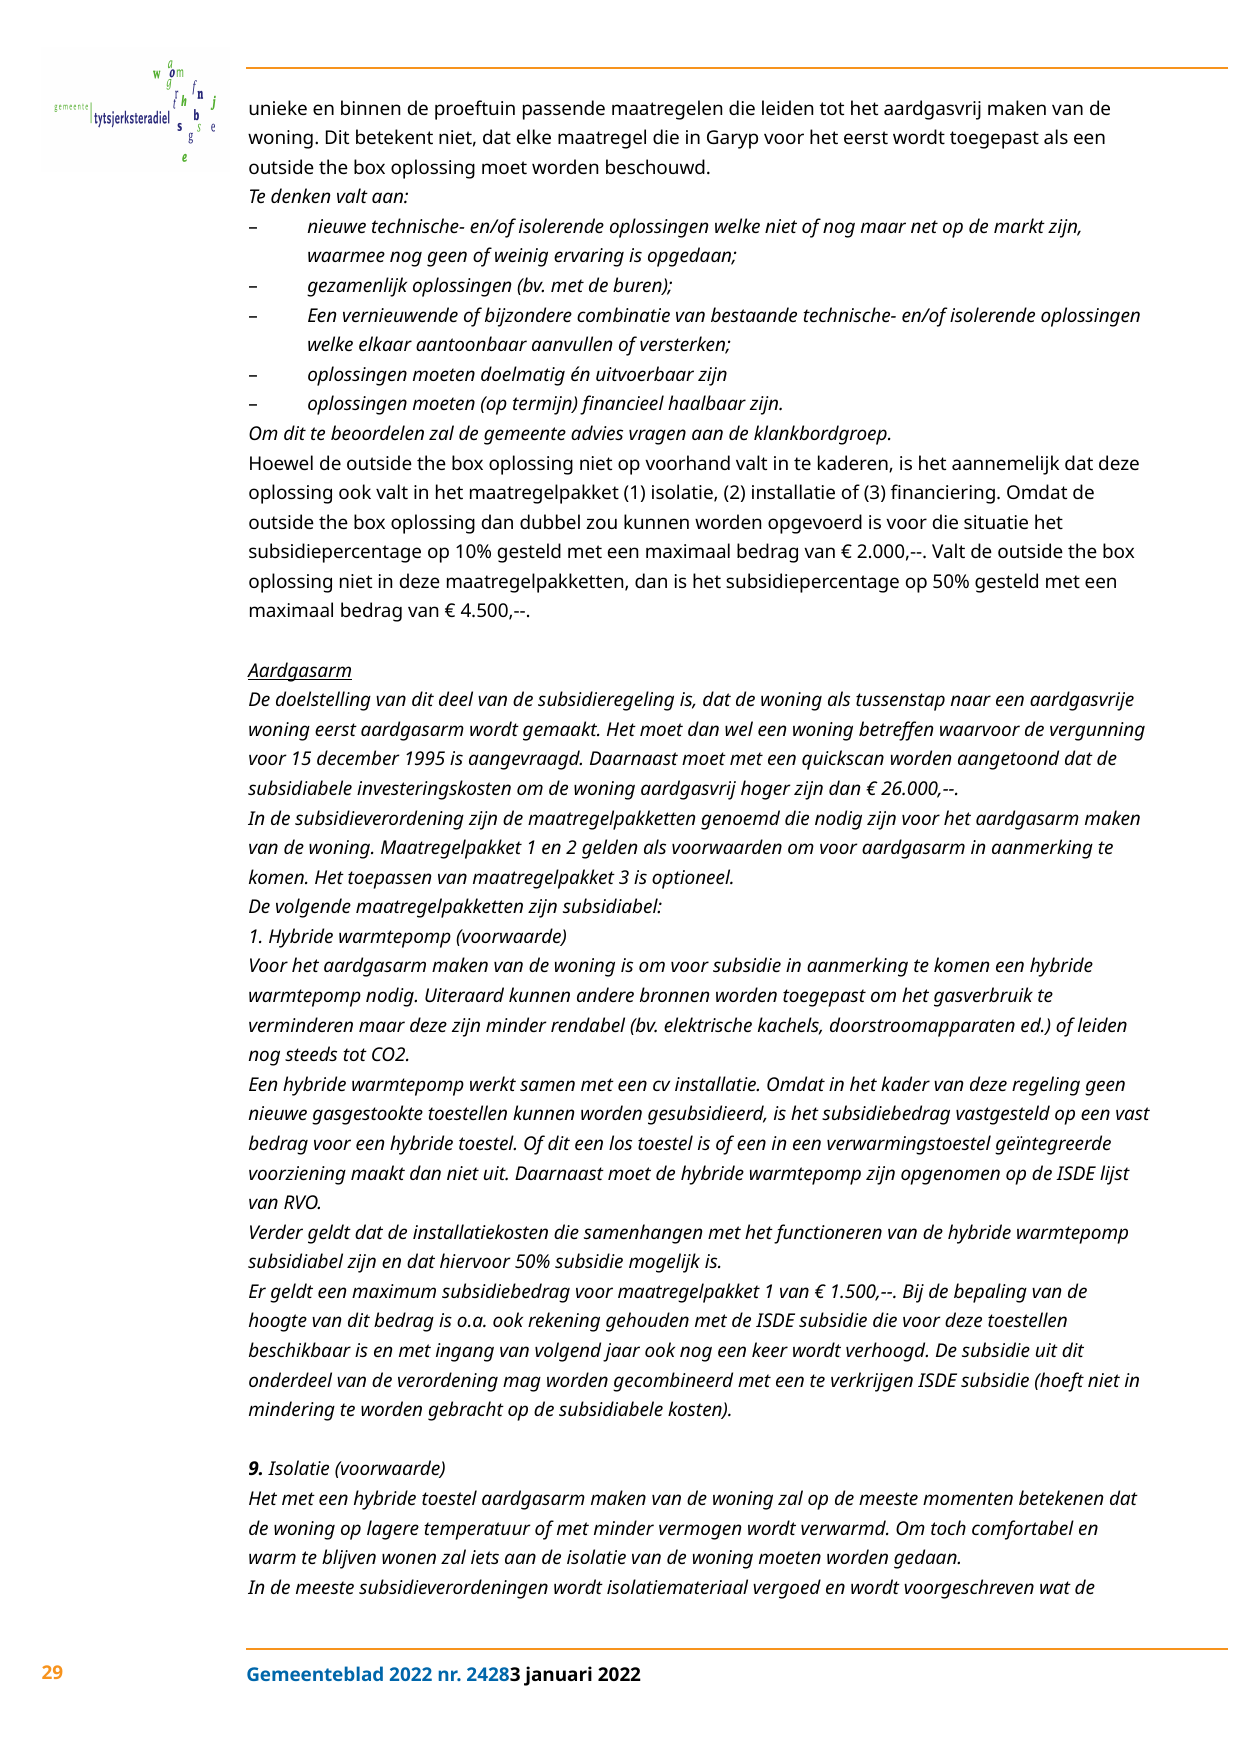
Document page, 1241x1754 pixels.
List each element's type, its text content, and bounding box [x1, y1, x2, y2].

picture [41, 47, 231, 172]
text Voor het aardgasarm maken van de woning is om voor subsidie in aanmerking te komen een hybride warmtepomp nodig. Uiteraard kunnen andere bronnen worden toegepast om het gasverbruik te verminderen maar deze zijn minder rendabel (bv. elektrische kachels, doorstroomapparaten ed.) of leiden nog steeds tot CO2. [248, 953, 1152, 1067]
list gezamenlijk oplossingen (bv. met de buren); [248, 272, 1152, 298]
text 9. Isolatie (voorwaarde) [248, 1456, 1152, 1481]
text Aardgasarm [248, 657, 1152, 683]
text 1. Hybride warmtepomp (voorwaarde) [248, 923, 1152, 949]
text De volgende maatregelpakketten zijn subsidiabel: [248, 893, 1152, 919]
list oplossingen moeten (op termijn) financieel haalbaar zijn. [248, 391, 1152, 416]
text Om dit te beoordelen zal de gemeente advies vragen aan de klankbordgroep. [248, 420, 1152, 446]
text Hoewel de outside the box oplossing niet op voorhand valt in te kaderen, is het aannemelijk dat deze oplossing ook valt in het maatregelpakket (1) isolatie, (2) installatie of (3) financiering. Omdat de outside the box oplossing dan dubbel zou kunnen worden opgevoerd is voor die situatie het subsidiepercentage op 10% gesteld met een maximaal bedrag van € 2.000,--. Valt de outside the box oplossing niet in deze maatregelpakketten, dan is het subsidiepercentage op 50% gesteld met een maximaal bedrag van € 4.500,--. [248, 450, 1152, 623]
list oplossingen moeten doelmatig én uitvoerbaar zijn [248, 361, 1152, 387]
list nieuwe technische- en/of isolerende oplossingen welke niet of nog maar net op de markt zijn, waarmee nog geen of weinig ervaring is opgedaan; [248, 213, 1152, 268]
text Het met een hybride toestel aardgasarm maken van de woning zal op de meeste momenten betekenen dat de woning op lagere temperatuur of met minder vermogen wordt verwarmd. Om toch comfortabel en warm te blijven wonen zal iets aan de isolatie van de woning moeten worden gedaan. [248, 1485, 1152, 1570]
text unieke en binnen de proeftuin passende maatregelen die leiden tot het aardgasvrij maken van de woning. Dit betekent niet, dat elke maatregel die in Garyp voor het eerst wordt toegepast als een outside the box oplossing moet worden beschouwd. [248, 95, 1152, 180]
text Te denken valt aan: [248, 183, 1152, 209]
list Een vernieuwende of bijzondere combinatie van bestaande technische- en/of isolerende oplossingen welke elkaar aantoonbaar aanvullen of versterken; [248, 302, 1152, 357]
text Verder geldt dat de installatiekosten die samenhangen met het functioneren van de hybride warmtepomp subsidiabel zijn en dat hiervoor 50% subsidie mogelijk is. [248, 1219, 1152, 1274]
text De doelstelling van dit deel van de subsidieregeling is, dat de woning als tussenstap naar een aardgasvrije woning eerst aardgasarm wordt gemaakt. Het moet dan wel een woning betreffen waarvoor de vergunning voor 15 december 1995 is aangevraagd. Daarnaast moet met een quickscan worden aangetoond dat de subsidiabele investeringskosten om de woning aardgasvrij hoger zijn dan € 26.000,--. [248, 686, 1152, 801]
text Een hybride warmtepomp werkt samen met een cv installatie. Omdat in het kader van deze regeling geen nieuwe gasgestookte toestellen kunnen worden gesubsidieerd, is het subsidiebedrag vastgesteld op een vast bedrag voor een hybride toestel. Of dit een los toestel is of een in een verwarmingstoestel geïntegreerde voorziening maakt dan niet uit. Daarnaast moet de hybride warmtepomp zijn opgenomen op de ISDE lijst van RVO. [248, 1071, 1152, 1215]
text In de meeste subsidieverordeningen wordt isolatiemateriaal vergoed en wordt voorgeschreven wat de [248, 1574, 1152, 1600]
text Er geldt een maximum subsidiebedrag voor maatregelpakket 1 van € 1.500,--. Bij de bepaling van de hoogte van dit bedrag is o.a. ook rekening gehouden met de ISDE subsidie die voor deze toestellen beschikbaar is en met ingang van volgend jaar ook nog een keer wordt verhoogd. De subsidie uit dit onderdeel van de verordening mag worden gecombineerd met een te verkrijgen ISDE subsidie (hoeft niet in mindering te worden gebracht op de subsidiabele kosten). [248, 1278, 1152, 1422]
text In de subsidieverordening zijn de maatregelpakketten genoemd die nodig zijn voor het aardgasarm maken van de woning. Maatregelpakket 1 en 2 gelden als voorwaarden om voor aardgasarm in aanmerking te komen. Het toepassen van maatregelpakket 3 is optioneel. [248, 805, 1152, 890]
